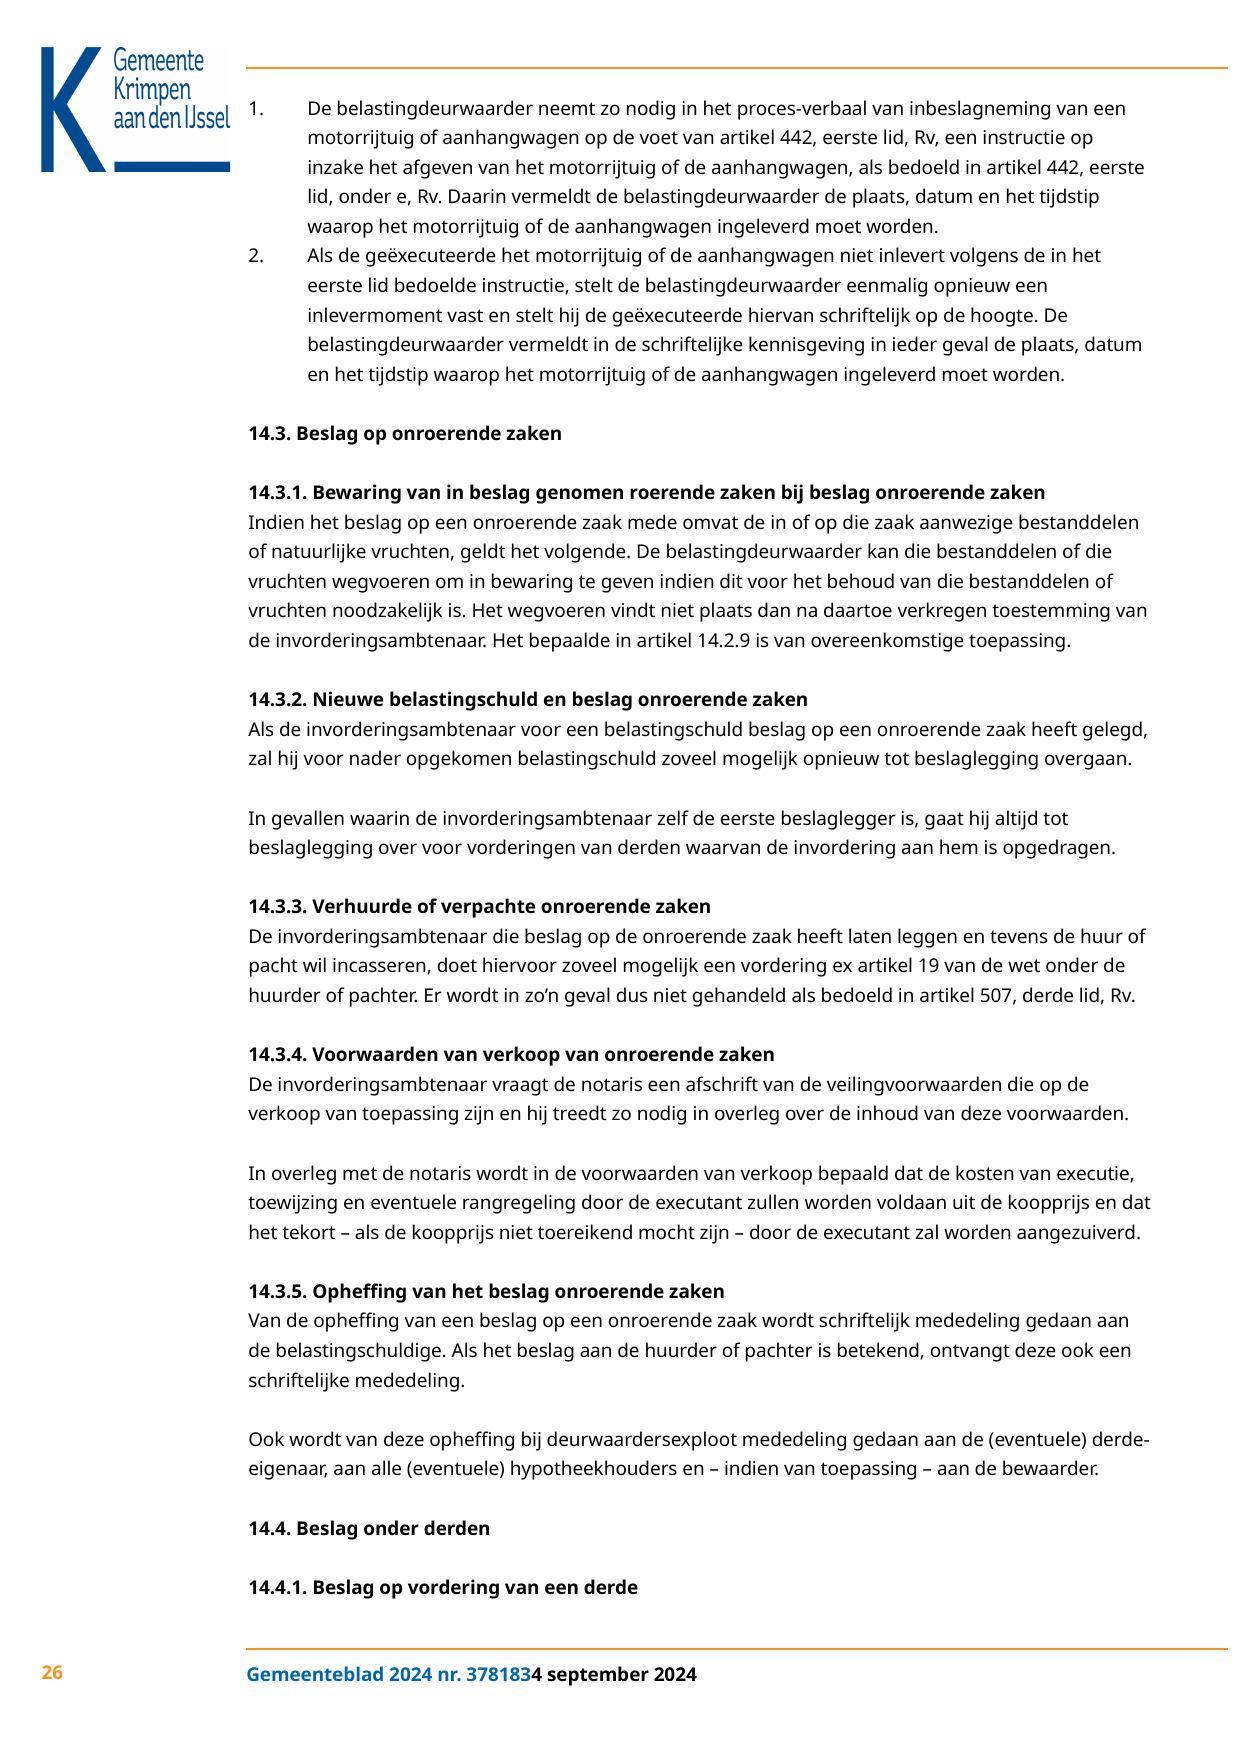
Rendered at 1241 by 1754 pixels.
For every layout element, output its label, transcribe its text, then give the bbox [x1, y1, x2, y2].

text In overleg met de notaris wordt in de voorwaarden van verkoop bepaald dat de kosten van executie, toewijzing en eventuele rangregeling door de executant zullen worden voldaan uit de koopprijs en dat het tekort – als de koopprijs niet toereikend mocht zijn – door de executant zal worden aangezuiverd. [248, 1160, 1152, 1245]
text 14.3.5. Opheffing van het beslag onroerende zaken [248, 1278, 1152, 1304]
text Van de opheffing van een beslag op een onroerende zaak wordt schriftelijk mededeling gedaan aan de belastingschuldige. Als het beslag aan de huurder of pachter is betekend, ontvangt deze ook een schriftelijke mededeling. [248, 1308, 1152, 1393]
text 14.3.4. Voorwaarden van verkoop van onroerende zaken [248, 1041, 1152, 1067]
list Als de geëxecuteerde het motorrijtuig of de aanhangwagen niet inlevert volgens de in het eerste lid bedoelde instructie, stelt de belastingdeurwaarder eenmalig opnieuw een inlevermoment vast en stelt hij de geëxecuteerde hiervan schriftelijk op de hoogte. De belastingdeurwaarder vermeldt in de schriftelijke kennisgeving in ieder geval de plaats, datum en het tijdstip waarop het motorrijtuig of de aanhangwagen ingeleverd moet worden. [248, 243, 1152, 387]
text Indien het beslag op een onroerende zaak mede omvat de in of op die zaak aanwezige bestanddelen of natuurlijke vruchten, geldt het volgende. De belastingdeurwaarder kan die bestanddelen of die vruchten wegvoeren om in bewaring te geven indien dit voor het behoud van die bestanddelen of vruchten noodzakelijk is. Het wegvoeren vindt niet plaats dan na daartoe verkregen toestemming van de invorderingsambtenaar. Het bepaalde in artikel 14.2.9 is van overeenkomstige toepassing. [248, 509, 1152, 653]
text In gevallen waarin de invorderingsambtenaar zelf de eerste beslaglegger is, gaat hij altijd tot beslaglegging over voor vorderingen van derden waarvan de invordering aan hem is opgedragen. [248, 805, 1152, 860]
list De belastingdeurwaarder neemt zo nodig in het proces-verbaal van inbeslagneming van een motorrijtuig of aanhangwagen op de voet van artikel 442, eerste lid, Rv, een instructie op inzake het afgeven van het motorrijtuig of de aanhangwagen, als bedoeld in artikel 442, eerste lid, onder e, Rv. Daarin vermeldt de belastingdeurwaarder de plaats, datum en het tijdstip waarop het motorrijtuig of de aanhangwagen ingeleverd moet worden. [248, 95, 1152, 239]
picture [41, 47, 231, 172]
text Ook wordt van deze opheffing bij deurwaardersexploot mededeling gedaan aan de (eventuele) derde-eigenaar, aan alle (eventuele) hypotheekhouders en – indien van toepassing – aan de bewaarder. [248, 1426, 1152, 1481]
text 14.3.2. Nieuwe belastingschuld en beslag onroerende zaken [248, 686, 1152, 712]
text De invorderingsambtenaar die beslag op de onroerende zaak heeft laten leggen en tevens de huur of pacht wil incasseren, doet hiervoor zoveel mogelijk een vordering ex artikel 19 van de wet onder de huurder of pachter. Er wordt in zo’n geval dus niet gehandeld als bedoeld in artikel 507, derde lid, Rv. [248, 923, 1152, 1008]
text Als de invorderingsambtenaar voor een belastingschuld beslag op een onroerende zaak heeft gelegd, zal hij voor nader opgekomen belastingschuld zoveel mogelijk opnieuw tot beslaglegging overgaan. [248, 716, 1152, 771]
text 14.4.1. Beslag op vordering van een derde [248, 1574, 1152, 1600]
text De invorderingsambtenaar vraagt de notaris een afschrift van de veilingvoorwaarden die op de verkoop van toepassing zijn en hij treedt zo nodig in overleg over de inhoud van deze voorwaarden. [248, 1071, 1152, 1126]
text 14.3. Beslag op onroerende zaken [248, 420, 1152, 446]
text 14.4. Beslag onder derden [248, 1515, 1152, 1541]
text 14.3.3. Verhuurde of verpachte onroerende zaken [248, 893, 1152, 919]
text 14.3.1. Bewaring van in beslag genomen roerende zaken bij beslag onroerende zaken [248, 479, 1152, 505]
